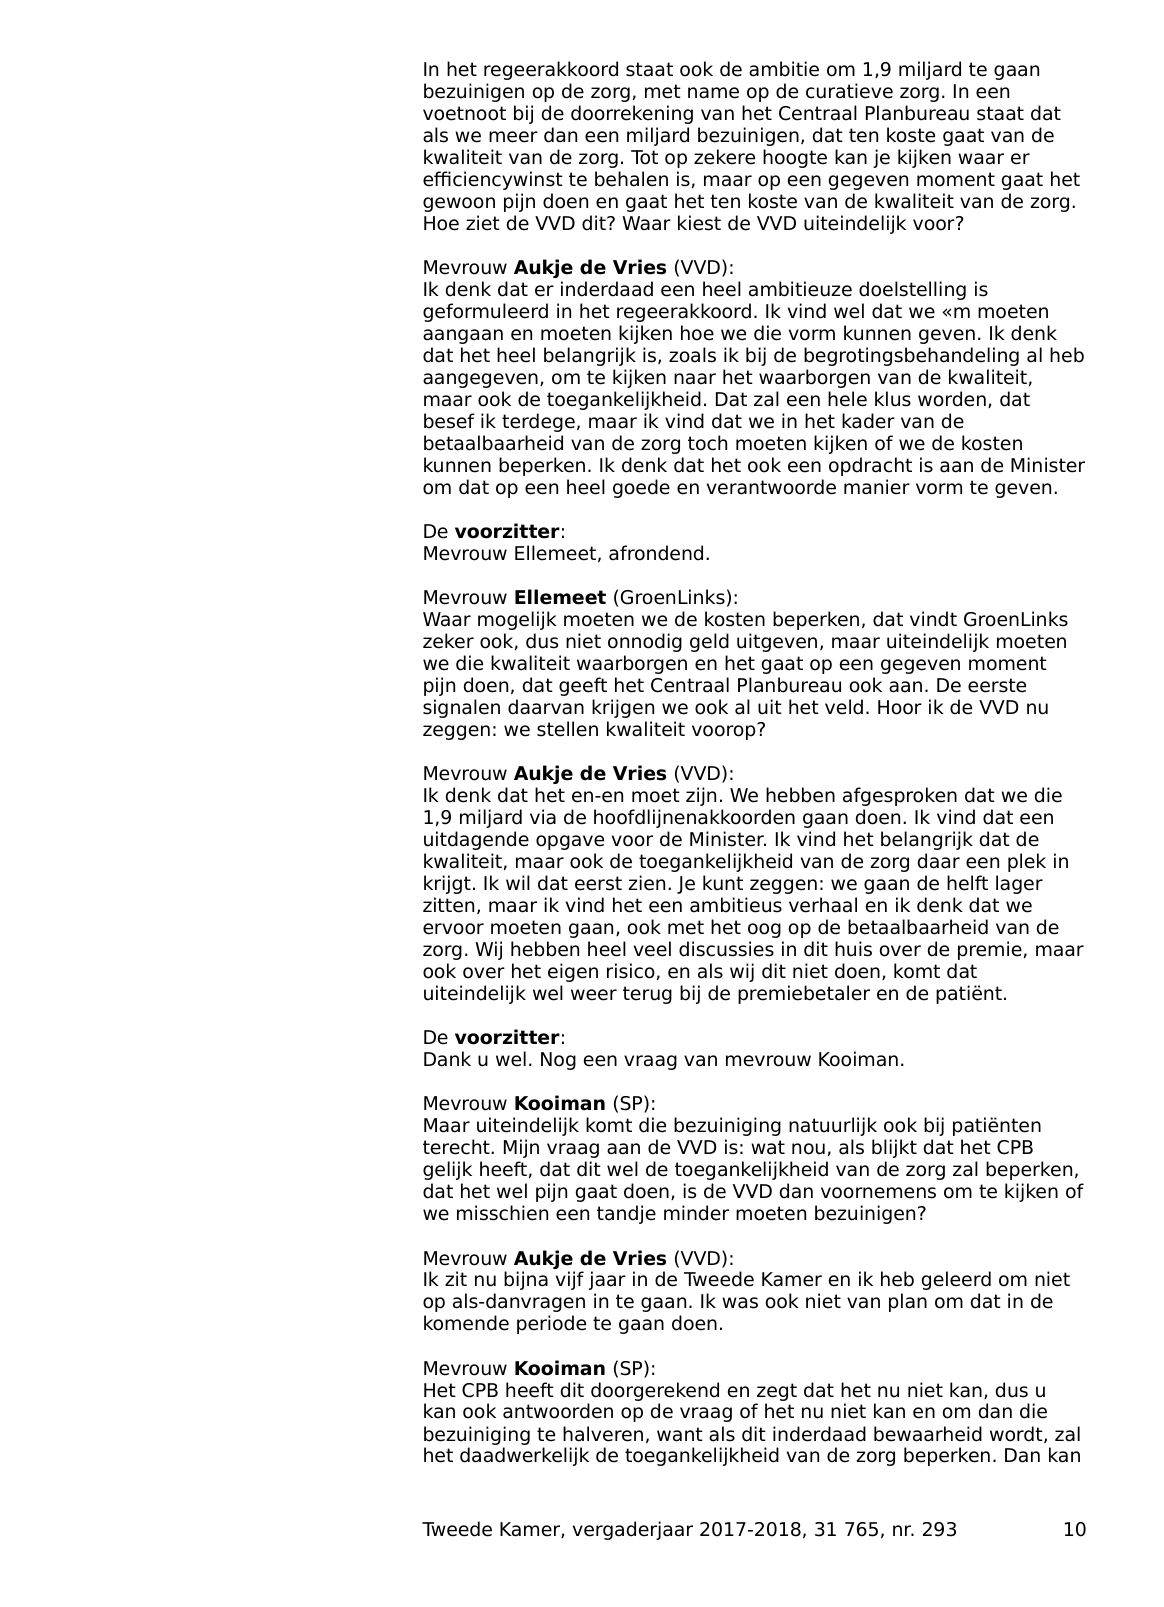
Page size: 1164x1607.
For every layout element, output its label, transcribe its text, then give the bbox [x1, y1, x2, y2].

text Het CPB heeft dit doorgerekend en zegt dat het nu niet kan, dus u kan ook antwoorden op de vraag of het nu niet kan en om dan die bezuiniging te halveren, want als dit inderdaad bewaarheid wordt, zal het daadwerkelijk de toegankelijkheid van de zorg beperken. Dan kan [422, 1379, 1087, 1467]
text Ik denk dat het en-en moet zijn. We hebben afgesproken dat we die 1,9 miljard via de hoofdlijnenakkoorden gaan doen. Ik vind dat een uitdagende opgave voor de Minister. Ik vind het belangrijk dat de kwaliteit, maar ook de toegankelijkheid van de zorg daar een plek in krijgt. Ik wil dat eerst zien. Je kunt zeggen: we gaan de helft lager zitten, maar ik vind het een ambitieus verhaal en ik denk dat we ervoor moeten gaan, ook met het oog op de betaalbaarheid van de zorg. Wij hebben heel veel discussies in dit huis over de premie, maar ook over het eigen risico, en als wij dit niet doen, komt dat uiteindelijk wel weer terug bij de premiebetaler en de patiënt. [422, 785, 1087, 1005]
text De voorzitter: [422, 521, 1087, 543]
text Dank u wel. Nog een vraag van mevrouw Kooiman. [422, 1049, 1087, 1071]
text De voorzitter: [422, 1027, 1087, 1049]
text Mevrouw Aukje de Vries (VVD): [422, 1247, 1087, 1269]
text Mevrouw Aukje de Vries (VVD): [422, 257, 1087, 279]
text Mevrouw Kooiman (SP): [422, 1093, 1087, 1115]
text Mevrouw Ellemeet, afrondend. [422, 543, 1087, 565]
text Ik zit nu bijna vijf jaar in de Tweede Kamer en ik heb geleerd om niet op als-danvragen in te gaan. Ik was ook niet van plan om dat in de komende periode te gaan doen. [422, 1269, 1087, 1335]
text Maar uiteindelijk komt die bezuiniging natuurlijk ook bij patiënten terecht. Mijn vraag aan de VVD is: wat nou, als blijkt dat het CPB gelijk heeft, dat dit wel de toegankelijkheid van de zorg zal beperken, dat het wel pijn gaat doen, is de VVD dan voornemens om te kijken of we misschien een tandje minder moeten bezuinigen? [422, 1115, 1087, 1225]
text Mevrouw Kooiman (SP): [422, 1357, 1087, 1379]
text In het regeerakkoord staat ook de ambitie om 1,9 miljard te gaan bezuinigen op de zorg, met name op de curatieve zorg. In een voetnoot bij de doorrekening van het Centraal Planbureau staat dat als we meer dan een miljard bezuinigen, dat ten koste gaat van de kwaliteit van de zorg. Tot op zekere hoogte kan je kijken waar er efficiencywinst te behalen is, maar op een gegeven moment gaat het gewoon pijn doen en gaat het ten koste van de kwaliteit van de zorg. Hoe ziet de VVD dit? Waar kiest de VVD uiteindelijk voor? [422, 59, 1087, 235]
text Mevrouw Ellemeet (GroenLinks): [422, 587, 1087, 609]
text Ik denk dat er inderdaad een heel ambitieuze doelstelling is geformuleerd in het regeerakkoord. Ik vind wel dat we «m moeten aangaan en moeten kijken hoe we die vorm kunnen geven. Ik denk dat het heel belangrijk is, zoals ik bij de begrotingsbehandeling al heb aangegeven, om te kijken naar het waarborgen van de kwaliteit, maar ook de toegankelijkheid. Dat zal een hele klus worden, dat besef ik terdege, maar ik vind dat we in het kader van de betaalbaarheid van de zorg toch moeten kijken of we de kosten kunnen beperken. Ik denk dat het ook een opdracht is aan de Minister om dat op een heel goede en verantwoorde manier vorm te geven. [422, 279, 1087, 499]
text Waar mogelijk moeten we de kosten beperken, dat vindt GroenLinks zeker ook, dus niet onnodig geld uitgeven, maar uiteindelijk moeten we die kwaliteit waarborgen en het gaat op een gegeven moment pijn doen, dat geeft het Centraal Planbureau ook aan. De eerste signalen daarvan krijgen we ook al uit het veld. Hoor ik de VVD nu zeggen: we stellen kwaliteit voorop? [422, 609, 1087, 741]
text Mevrouw Aukje de Vries (VVD): [422, 763, 1087, 785]
